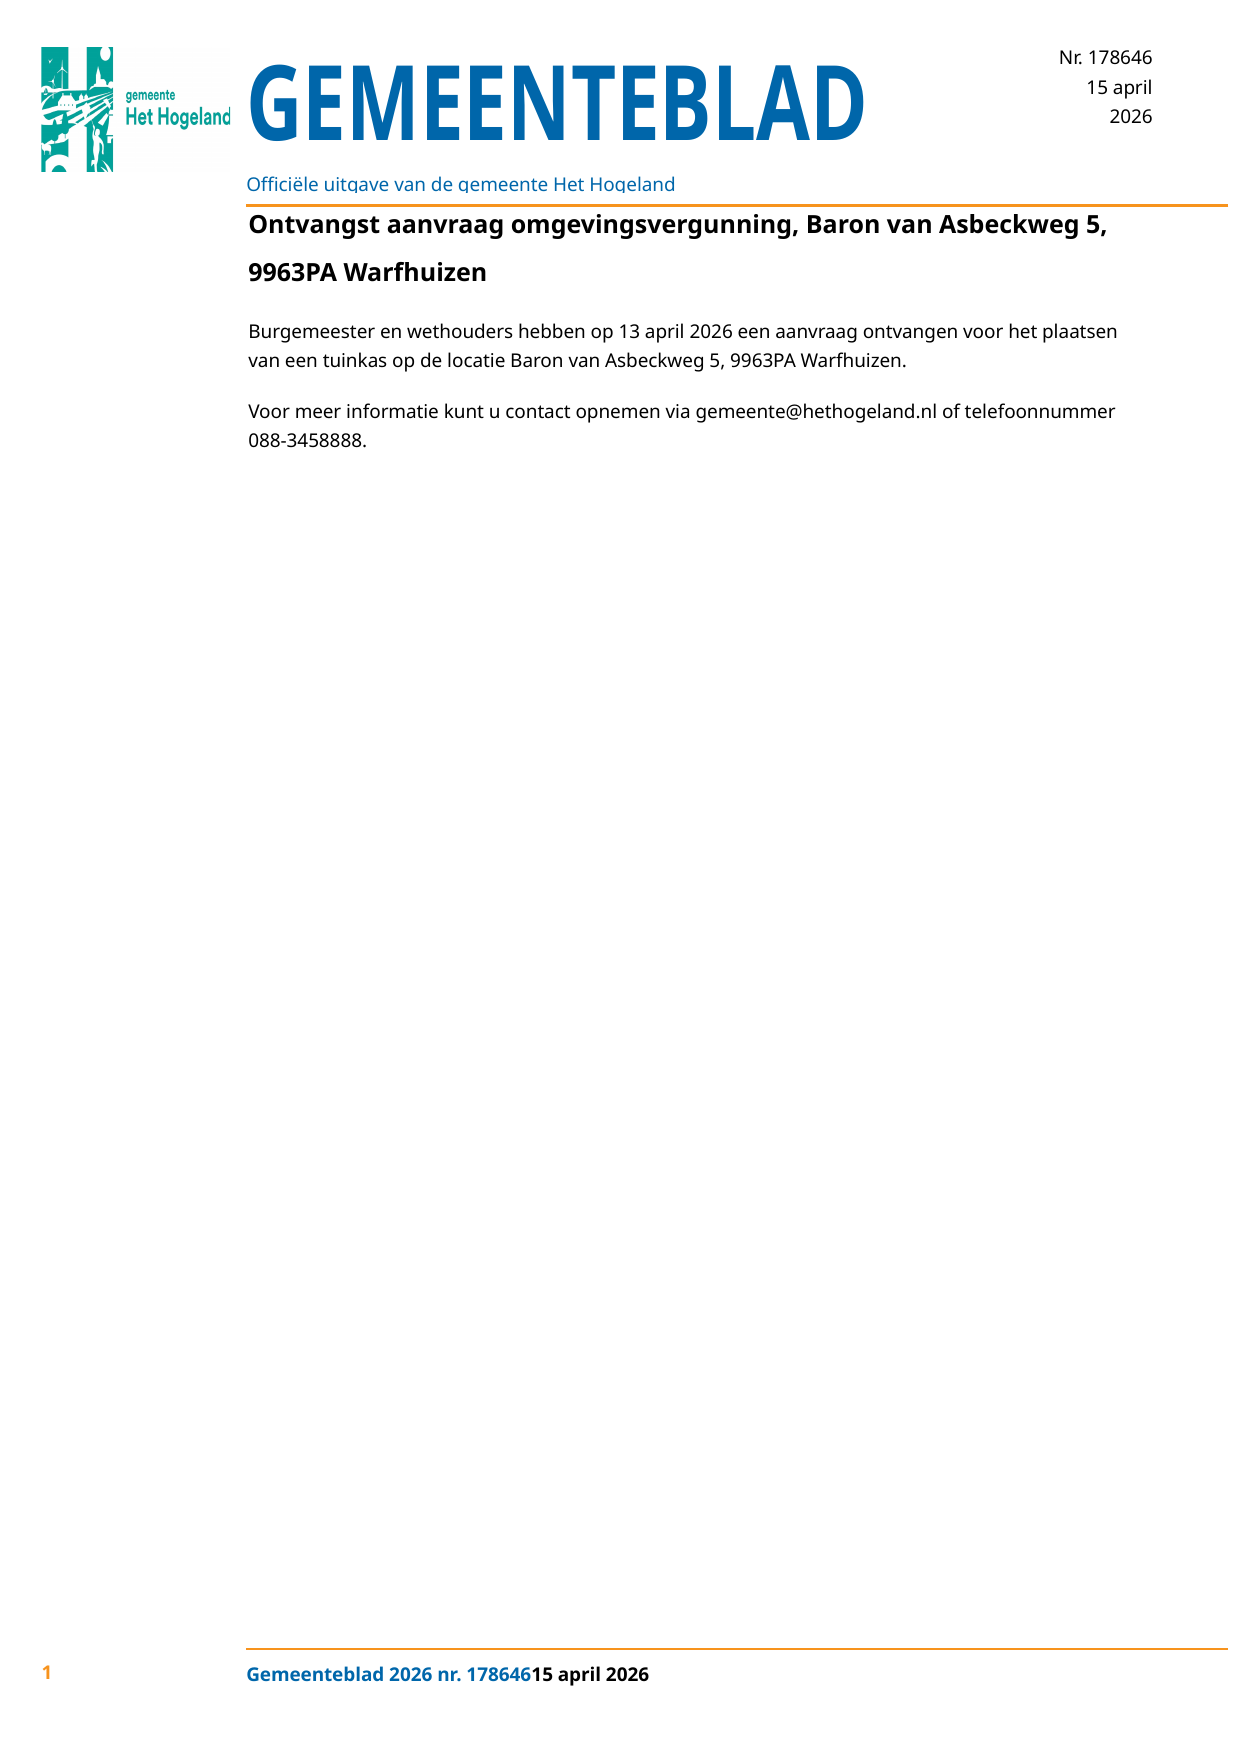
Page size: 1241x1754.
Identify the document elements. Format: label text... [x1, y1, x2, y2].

text Voor meer informatie kunt u contact opnemen via gemeente@hethogeland.nl of telefoonnummer 088-3458888. [248, 398, 1152, 453]
picture [41, 47, 231, 172]
text Ontvangst aanvraag omgevingsvergunning, Baron van Asbeckweg 5, 9963PA Warfhuizen [248, 207, 1152, 288]
text Burgemeester en wethouders hebben op 13 april 2026 een aanvraag ontvangen voor het plaatsen van een tuinkas op de locatie Baron van Asbeckweg 5, 9963PA Warfhuizen. [248, 318, 1152, 373]
